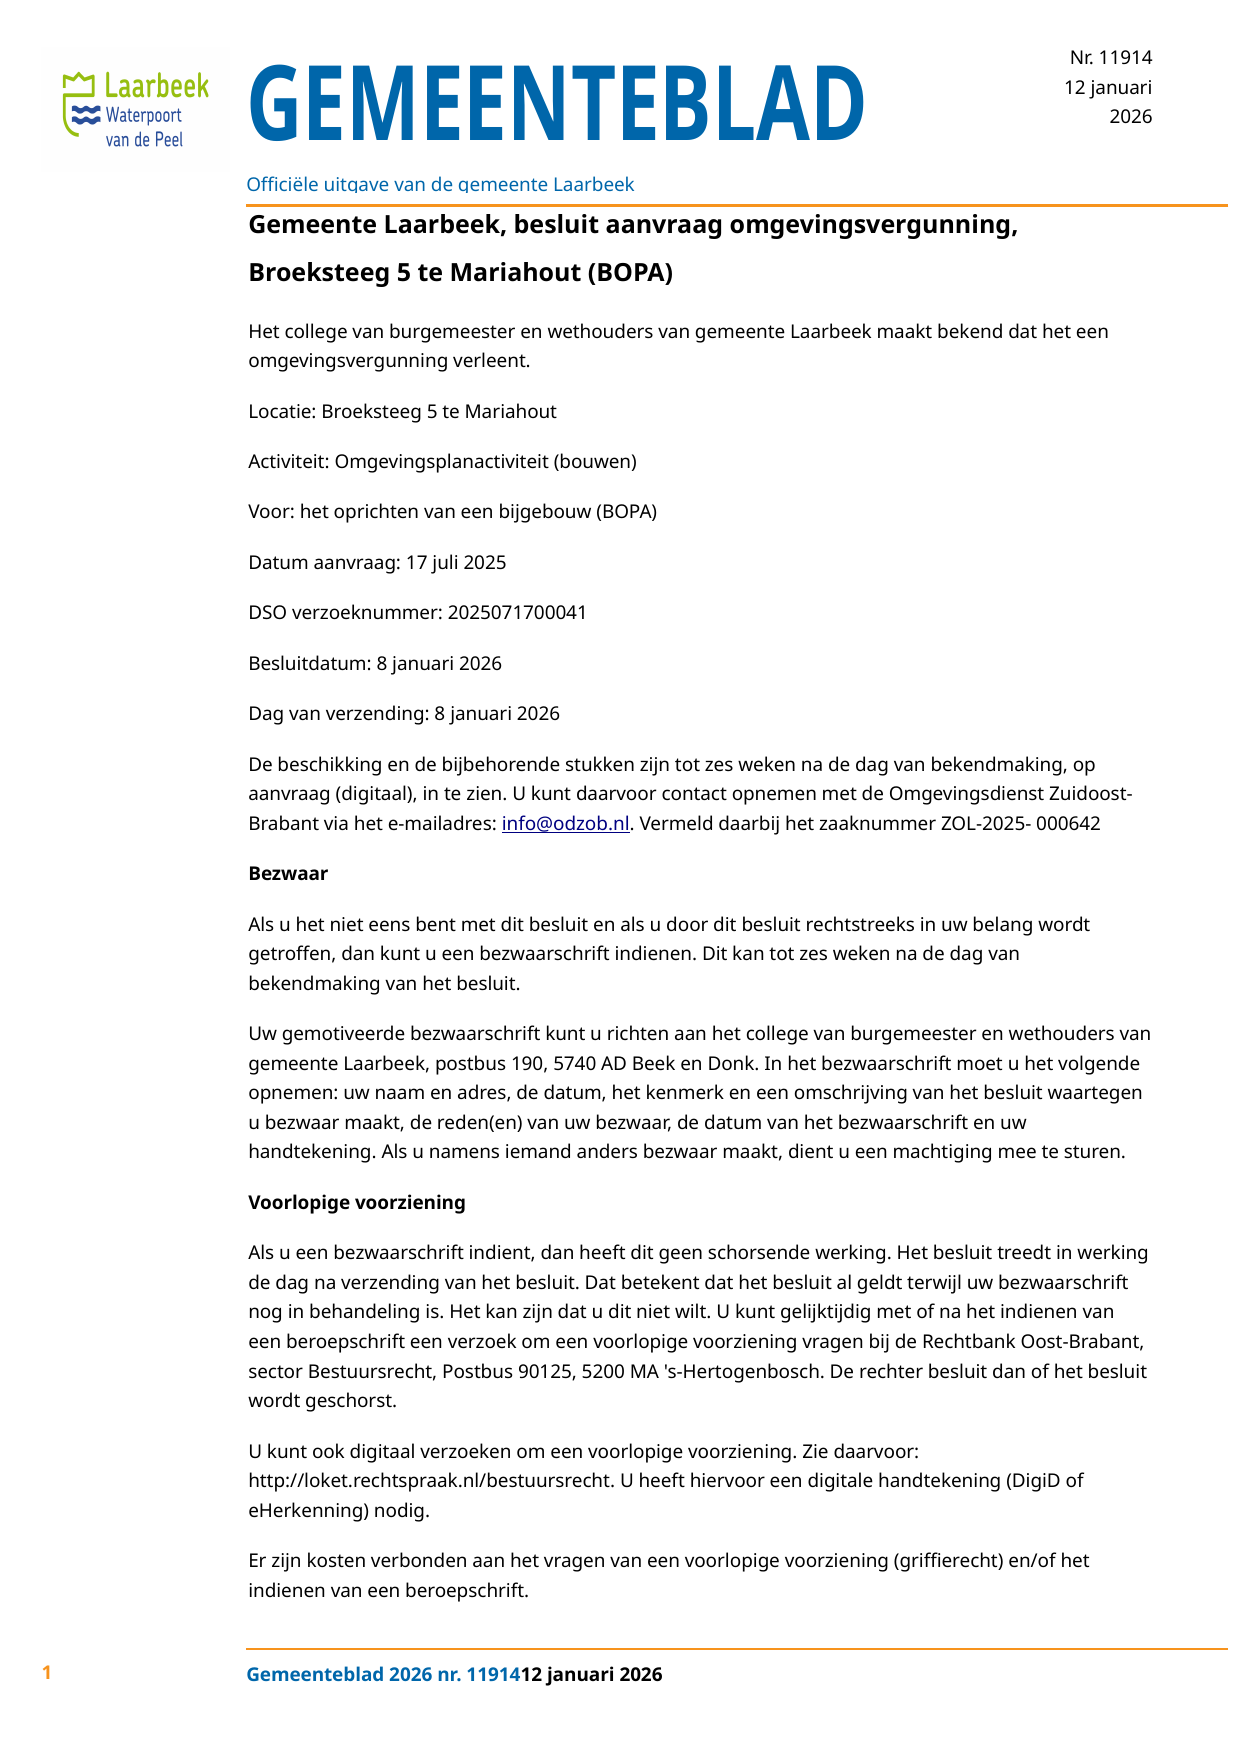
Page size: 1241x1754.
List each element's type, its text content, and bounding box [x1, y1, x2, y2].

text Als u een bezwaarschrift indient, dan heeft dit geen schorsende werking. Het besluit treedt in werking de dag na verzending van het besluit. Dat betekent dat het besluit al geldt terwijl uw bezwaarschrift nog in behandeling is. Het kan zijn dat u dit niet wilt. U kunt gelijktijdig met of na het indienen van een beroepschrift een verzoek om een voorlopige voorziening vragen bij de Rechtbank Oost-Brabant, sector Bestuursrecht, Postbus 90125, 5200 MA 's‑Hertogenbosch. De rechter besluit dan of het besluit wordt geschorst. [248, 1239, 1152, 1413]
text DSO verzoeknummer: 2025071700041 [248, 599, 1152, 625]
text Activiteit: Omgevingsplanactiviteit (bouwen) [248, 448, 1152, 474]
text Datum aanvraag: 17 juli 2025 [248, 549, 1152, 575]
text Als u het niet eens bent met dit besluit en als u door dit besluit rechtstreeks in uw belang wordt getroffen, dan kunt u een bezwaarschrift indienen. Dit kan tot zes weken na de dag van bekendmaking van het besluit. [248, 911, 1152, 996]
text Voor: het oprichten van een bijgebouw (BOPA) [248, 499, 1152, 524]
text Het college van burgemeester en wethouders van gemeente Laarbeek maakt bekend dat het een omgevingsvergunning verleent. [248, 318, 1152, 373]
text Gemeente Laarbeek, besluit aanvraag omgevingsvergunning, Broeksteeg 5 te Mariahout (BOPA) [248, 207, 1152, 288]
text Er zijn kosten verbonden aan het vragen van een voorlopige voorziening (griffierecht) en/of het indienen van een beroepschrift. [248, 1547, 1152, 1603]
text Uw gemotiveerde bezwaarschrift kunt u richten aan het college van burgemeester en wethouders van gemeente Laarbeek, postbus 190, 5740 AD Beek en Donk. In het bezwaarschrift moet u het volgende opnemen: uw naam en adres, de datum, het kenmerk en een omschrijving van het besluit waartegen u bezwaar maakt, de reden(en) van uw bezwaar, de datum van het bezwaarschrift en uw handtekening. Als u namens iemand anders bezwaar maakt, dient u een machtiging mee te sturen. [248, 1020, 1152, 1164]
text De beschikking en de bijbehorende stukken zijn tot zes weken na de dag van bekendmaking, op aanvraag (digitaal), in te zien. U kunt daarvoor contact opnemen met de Omgevingsdienst Zuidoost-Brabant via het e-mailadres: info@odzob.nl. Vermeld daarbij het zaaknummer ZOL-2025- 000642 [248, 751, 1152, 836]
text U kunt ook digitaal verzoeken om een voorlopige voorziening. Zie daarvoor: http://loket.rechtspraak.nl/bestuursrecht. U heeft hiervoor een digitale handtekening (DigiD of eHerkenning) nodig. [248, 1438, 1152, 1523]
text Bezwaar [248, 860, 1152, 886]
text Besluitdatum: 8 januari 2026 [248, 650, 1152, 676]
text Voorlopige voorziening [248, 1189, 1152, 1215]
text Locatie: Broeksteeg 5 te Mariahout [248, 398, 1152, 424]
picture [41, 47, 231, 172]
text Dag van verzending: 8 januari 2026 [248, 700, 1152, 726]
